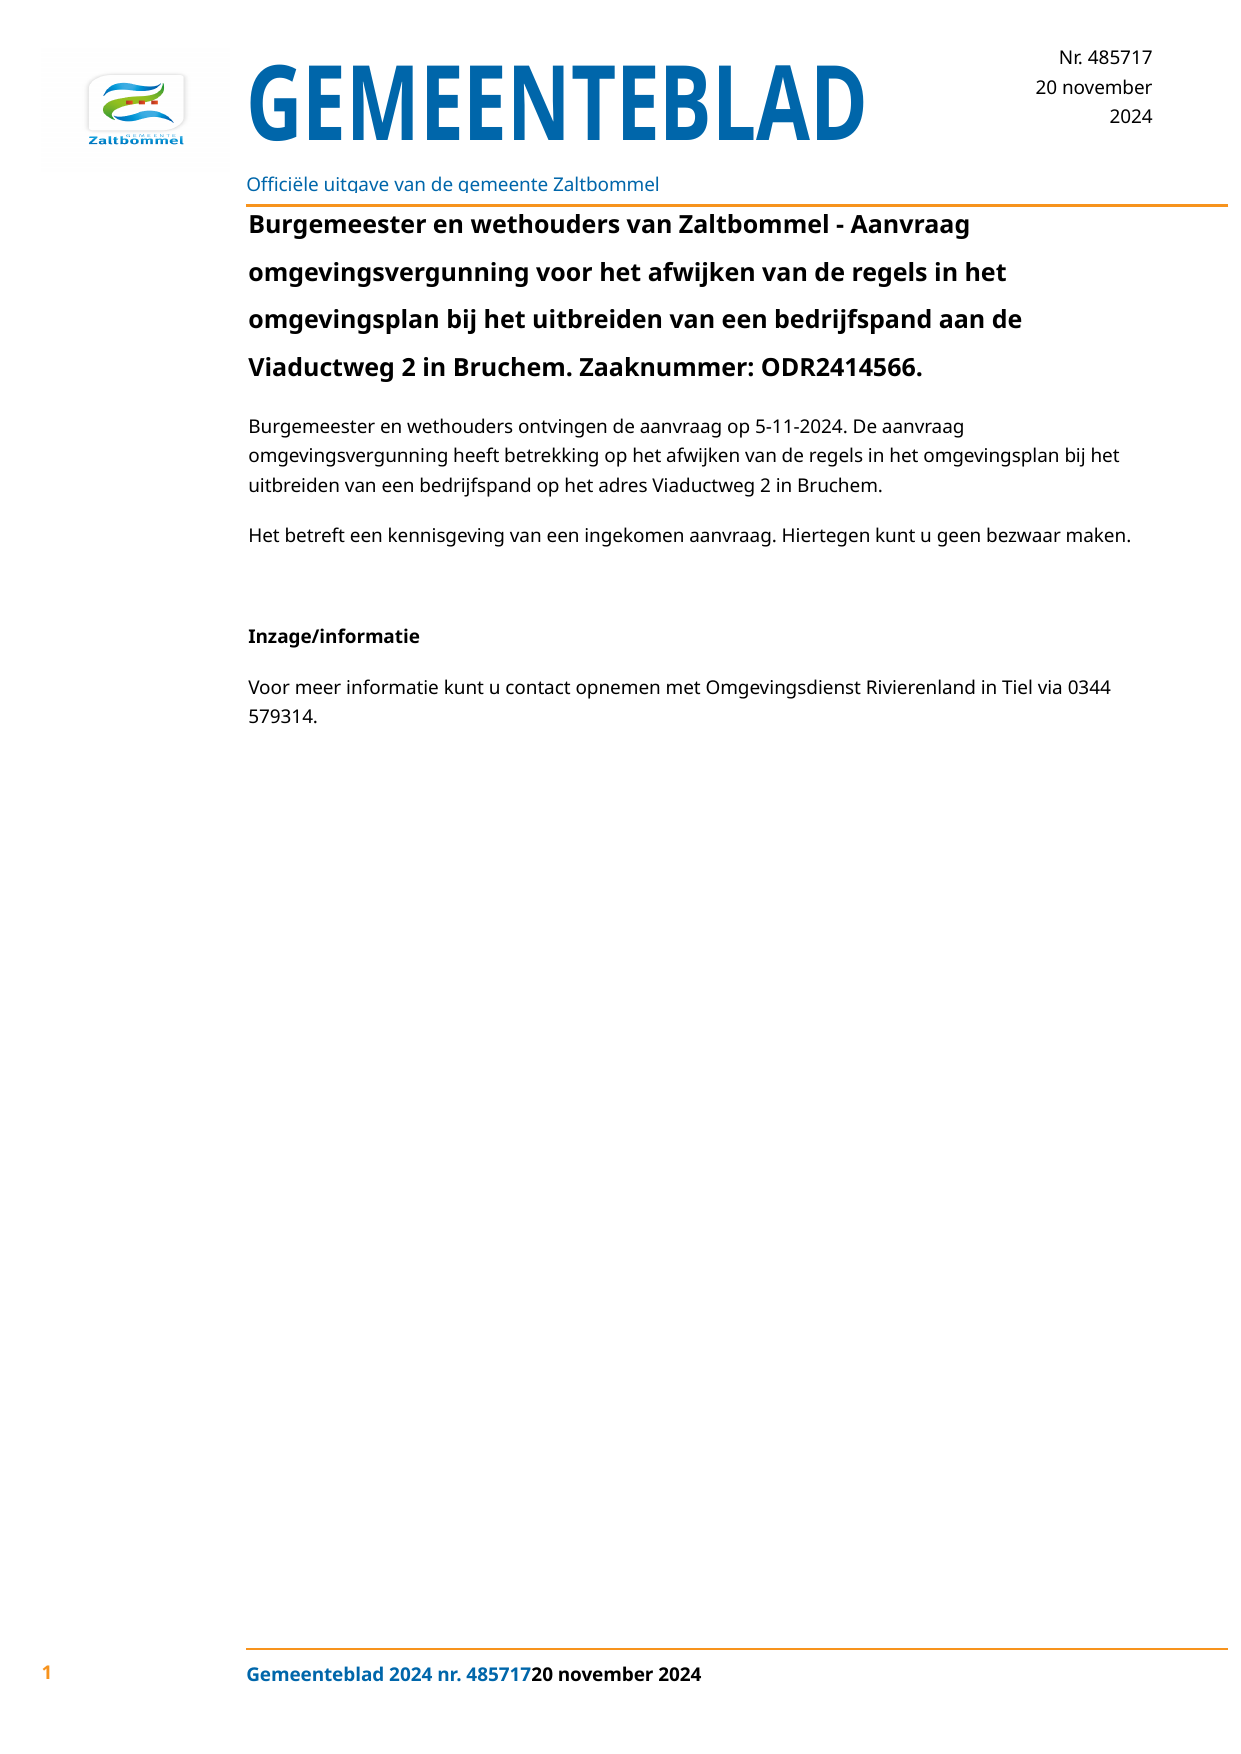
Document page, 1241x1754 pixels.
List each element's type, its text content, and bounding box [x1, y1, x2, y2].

text Het betreft een kennisgeving van een ingekomen aanvraag. Hiertegen kunt u geen bezwaar maken. [248, 523, 1152, 548]
text Burgemeester en wethouders ontvingen de aanvraag op 5-11-2024. De aanvraag omgevingsvergunning heeft betrekking op het afwijken van de regels in het omgevingsplan bij het uitbreiden van een bedrijfspand op het adres Viaductweg 2 in Bruchem. [248, 413, 1152, 498]
text Inzage/informatie [248, 623, 1152, 649]
picture [41, 47, 231, 172]
text Voor meer informatie kunt u contact opnemen met Omgevingsdienst Rivierenland in Tiel via 0344 579314. [248, 674, 1152, 729]
text Burgemeester en wethouders van Zaltbommel - Aanvraag omgevingsvergunning voor het afwijken van de regels in het omgevingsplan bij het uitbreiden van een bedrijfspand aan de Viaductweg 2 in Bruchem. Zaaknummer: ODR2414566. [248, 207, 1152, 384]
